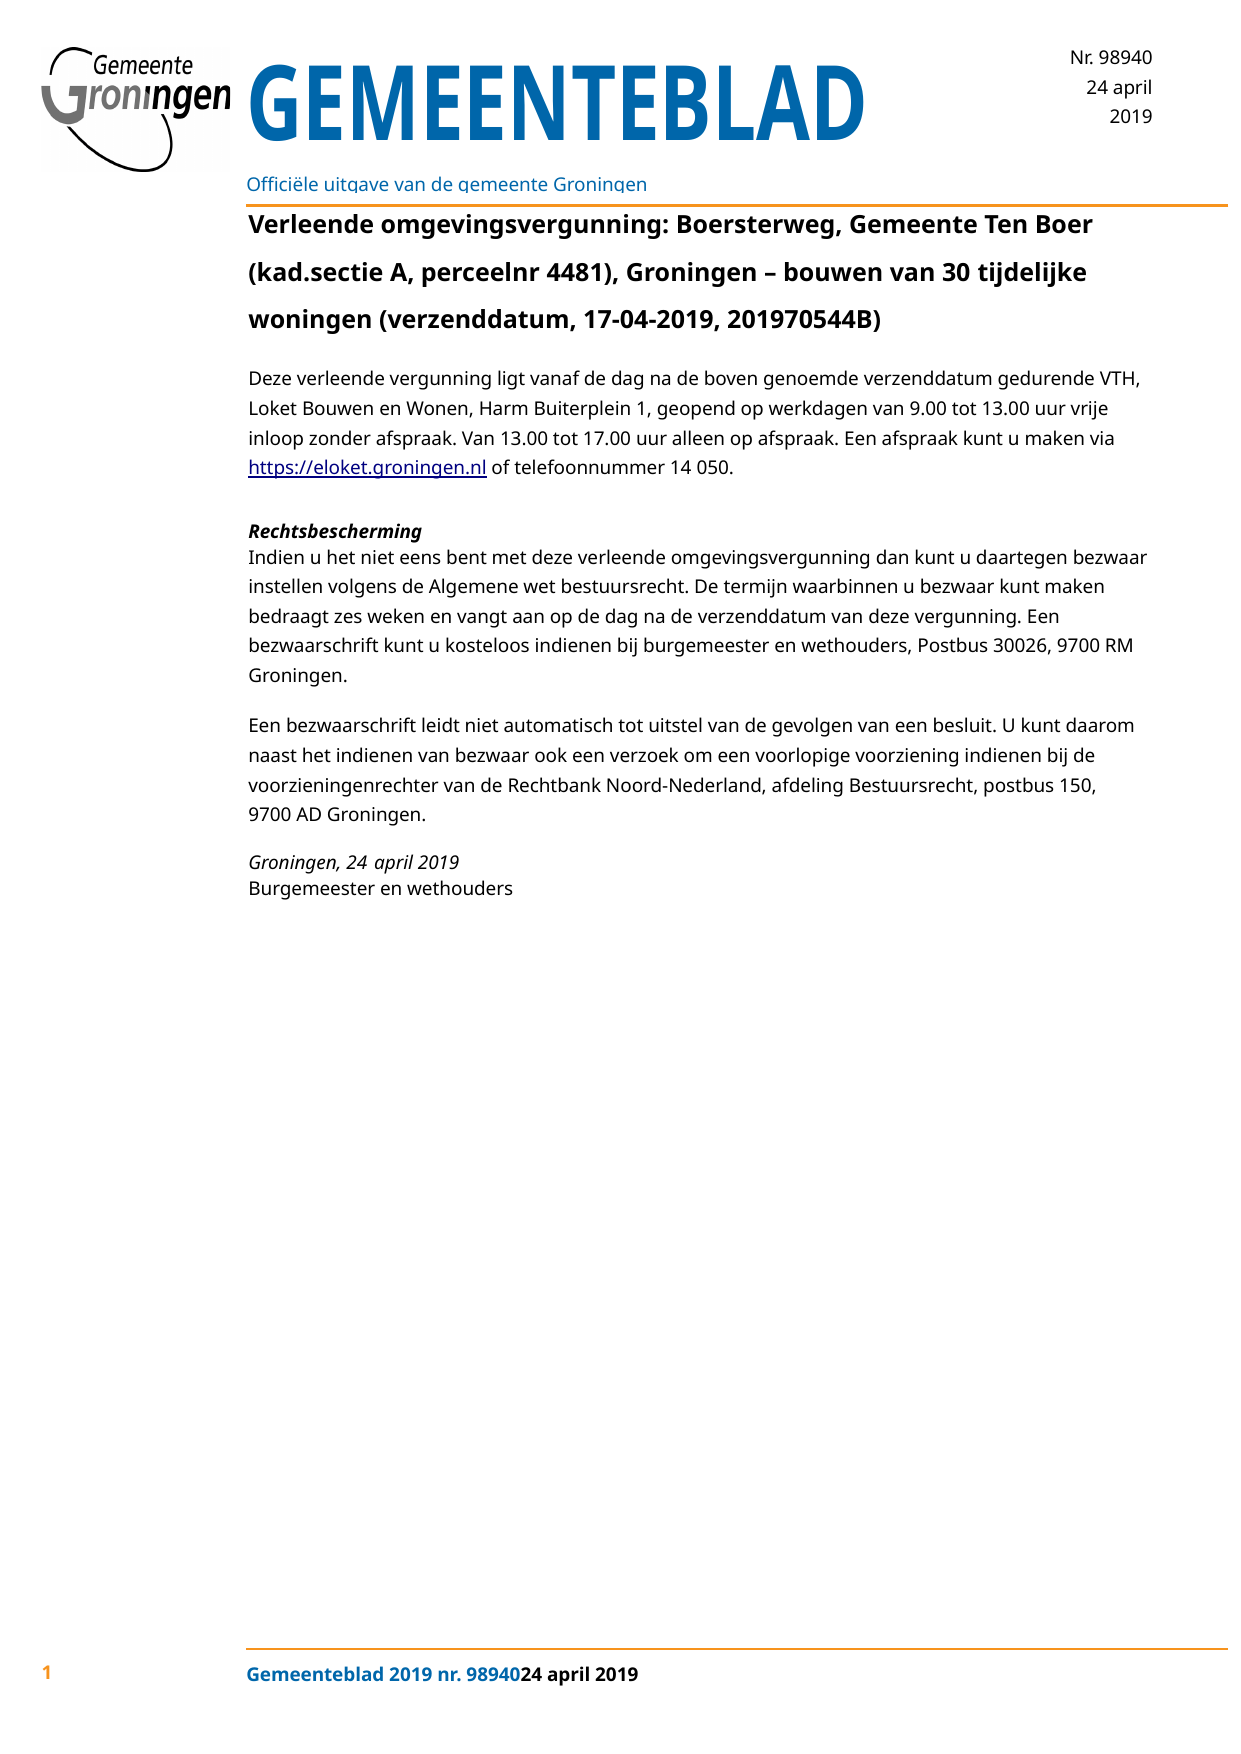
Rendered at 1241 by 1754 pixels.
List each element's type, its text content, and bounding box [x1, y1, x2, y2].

text Indien u het niet eens bent met deze verleende omgevingsvergunning dan kunt u daartegen bezwaar instellen volgens de Algemene wet bestuursrecht. De termijn waarbinnen u bezwaar kunt maken bedraagt zes weken en vangt aan op de dag na de verzenddatum van deze vergunning. Een bezwaarschrift kunt u kosteloos indienen bij burgemeester en wethouders, Postbus 30026, 9700 RM Groningen. [248, 544, 1152, 688]
text Een bezwaarschrift leidt niet automatisch tot uitstel van de gevolgen van een besluit. U kunt daarom naast het indienen van bezwaar ook een verzoek om een voorlopige voorziening indienen bij de voorzieningenrechter van de Rechtbank Noord-Nederland, afdeling Bestuursrecht, postbus 150, 9700 AD Groningen. [248, 713, 1152, 827]
picture [41, 47, 231, 172]
text Burgemeester en wethouders [248, 875, 1152, 901]
text Groningen, 24 april 2019 [248, 849, 1152, 875]
text Deze verleende vergunning ligt vanaf de dag na de boven genoemde verzenddatum gedurende VTH, Loket Bouwen en Wonen, Harm Buiterplein 1, geopend op werkdagen van 9.00 tot 13.00 uur vrije inloop zonder afspraak. Van 13.00 tot 17.00 uur alleen op afspraak. Een afspraak kunt u maken via https://eloket.groningen.nl of telefoonnummer 14 050. [248, 366, 1152, 480]
text Verleende omgevingsvergunning: Boersterweg, Gemeente Ten Boer (kad.sectie A, perceelnr 4481), Groningen – bouwen van 30 tijdelijke woningen (verzenddatum, 17-04-2019, 201970544B) [248, 207, 1152, 336]
text Rechtsbescherming [248, 518, 1152, 544]
